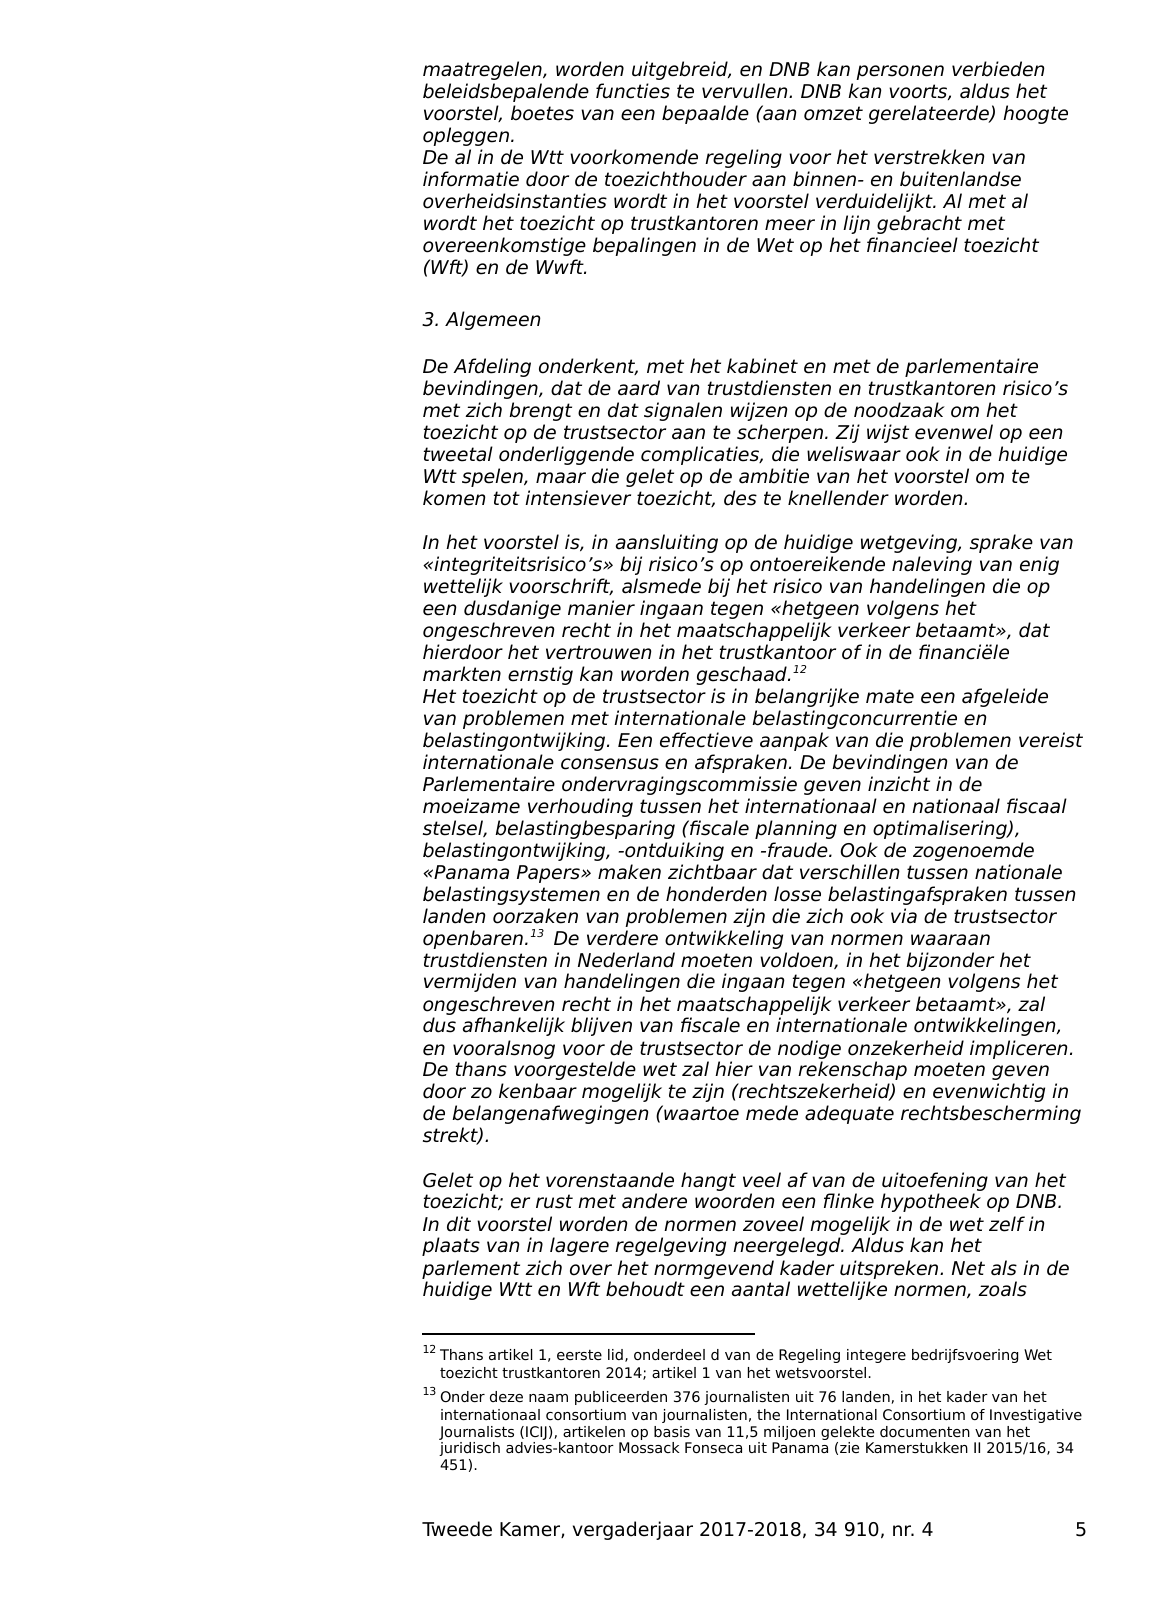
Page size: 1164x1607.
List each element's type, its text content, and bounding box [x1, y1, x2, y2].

text Gelet op het vorenstaande hangt veel af van de uitoefening van het toezicht; er rust met andere woorden een flinke hypotheek op DNB. [422, 1169, 1087, 1213]
text Het toezicht op de trustsector is in belangrijke mate een afgeleide van problemen met internationale belastingconcurrentie en belastingontwijking. Een effectieve aanpak van die problemen vereist internationale consensus en afspraken. De bevindingen van de Parlementaire ondervragingscommissie geven inzicht in de moeizame verhouding tussen het internationaal en nationaal fiscaal stelsel, belastingbesparing (fiscale planning en optimalisering), belastingontwijking, -ontduiking en -fraude. Ook de zogenoemde «Panama Papers» maken zichtbaar dat verschillen tussen nationale belastingsystemen en de honderden losse belastingafspraken tussen landen oorzaken van problemen zijn die zich ook via de trustsector openbaren. De verdere ontwikkeling van normen waaraan trustdiensten in Nederland moeten voldoen, in het bijzonder het vermijden van handelingen die ingaan tegen «hetgeen volgens het ongeschreven recht in het maatschappelijk verkeer betaamt», zal dus afhankelijk blijven van fiscale en internationale ontwikkelingen, en vooralsnog voor de trustsector de nodige onzekerheid impliceren. De thans voorgestelde wet zal hier van rekenschap moeten geven door zo kenbaar mogelijk te zijn (rechtszekerheid) en evenwichtig in de belangenafwegingen (waartoe mede adequate rechtsbescherming strekt). [422, 686, 1087, 1147]
subtitle 3. Algemeen [422, 309, 1087, 331]
text Onder deze naam publiceerden 376 journalisten uit 76 landen, in het kader van het internationaal consortium van journalisten, the International Consortium of Investigative Journalists (ICIJ), artikelen op basis van 11,5 miljoen gelekte documenten van het juridisch advies-kantoor Mossack Fonseca uit Panama (zie Kamerstukken II 2015/16, 34 451). [422, 1385, 1087, 1474]
text De Afdeling onderkent, met het kabinet en met de parlementaire bevindingen, dat de aard van trustdiensten en trustkantoren risico’s met zich brengt en dat signalen wijzen op de noodzaak om het toezicht op de trustsector aan te scherpen. Zij wijst evenwel op een tweetal onderliggende complicaties, die weliswaar ook in de huidige Wtt spelen, maar die gelet op de ambitie van het voorstel om te komen tot intensiever toezicht, des te knellender worden. [422, 356, 1087, 510]
text maatregelen, worden uitgebreid, en DNB kan personen verbieden beleidsbepalende functies te vervullen. DNB kan voorts, aldus het voorstel, boetes van een bepaalde (aan omzet gerelateerde) hoogte opleggen. [422, 59, 1087, 147]
text De al in de Wtt voorkomende regeling voor het verstrekken van informatie door de toezichthouder aan binnen- en buitenlandse overheidsinstanties wordt in het voorstel verduidelijkt. Al met al wordt het toezicht op trustkantoren meer in lijn gebracht met overeenkomstige bepalingen in de Wet op het financieel toezicht (Wft) en de Wwft. [422, 147, 1087, 279]
text In het voorstel is, in aansluiting op de huidige wetgeving, sprake van «integriteitsrisico’s» bij risico’s op ontoereikende naleving van enig wettelijk voorschrift, alsmede bij het risico van handelingen die op een dusdanige manier ingaan tegen «hetgeen volgens het ongeschreven recht in het maatschappelijk verkeer betaamt», dat hierdoor het vertrouwen in het trustkantoor of in de financiële markten ernstig kan worden geschaad. [422, 532, 1087, 686]
text Thans artikel 1, eerste lid, onderdeel d van de Regeling integere bedrijfsvoering Wet toezicht trustkantoren 2014; artikel 1 van het wetsvoorstel. [422, 1343, 1087, 1382]
text In dit voorstel worden de normen zoveel mogelijk in de wet zelf in plaats van in lagere regelgeving neergelegd. Aldus kan het parlement zich over het normgevend kader uitspreken. Net als in de huidige Wtt en Wft behoudt een aantal wettelijke normen, zoals [422, 1213, 1087, 1301]
